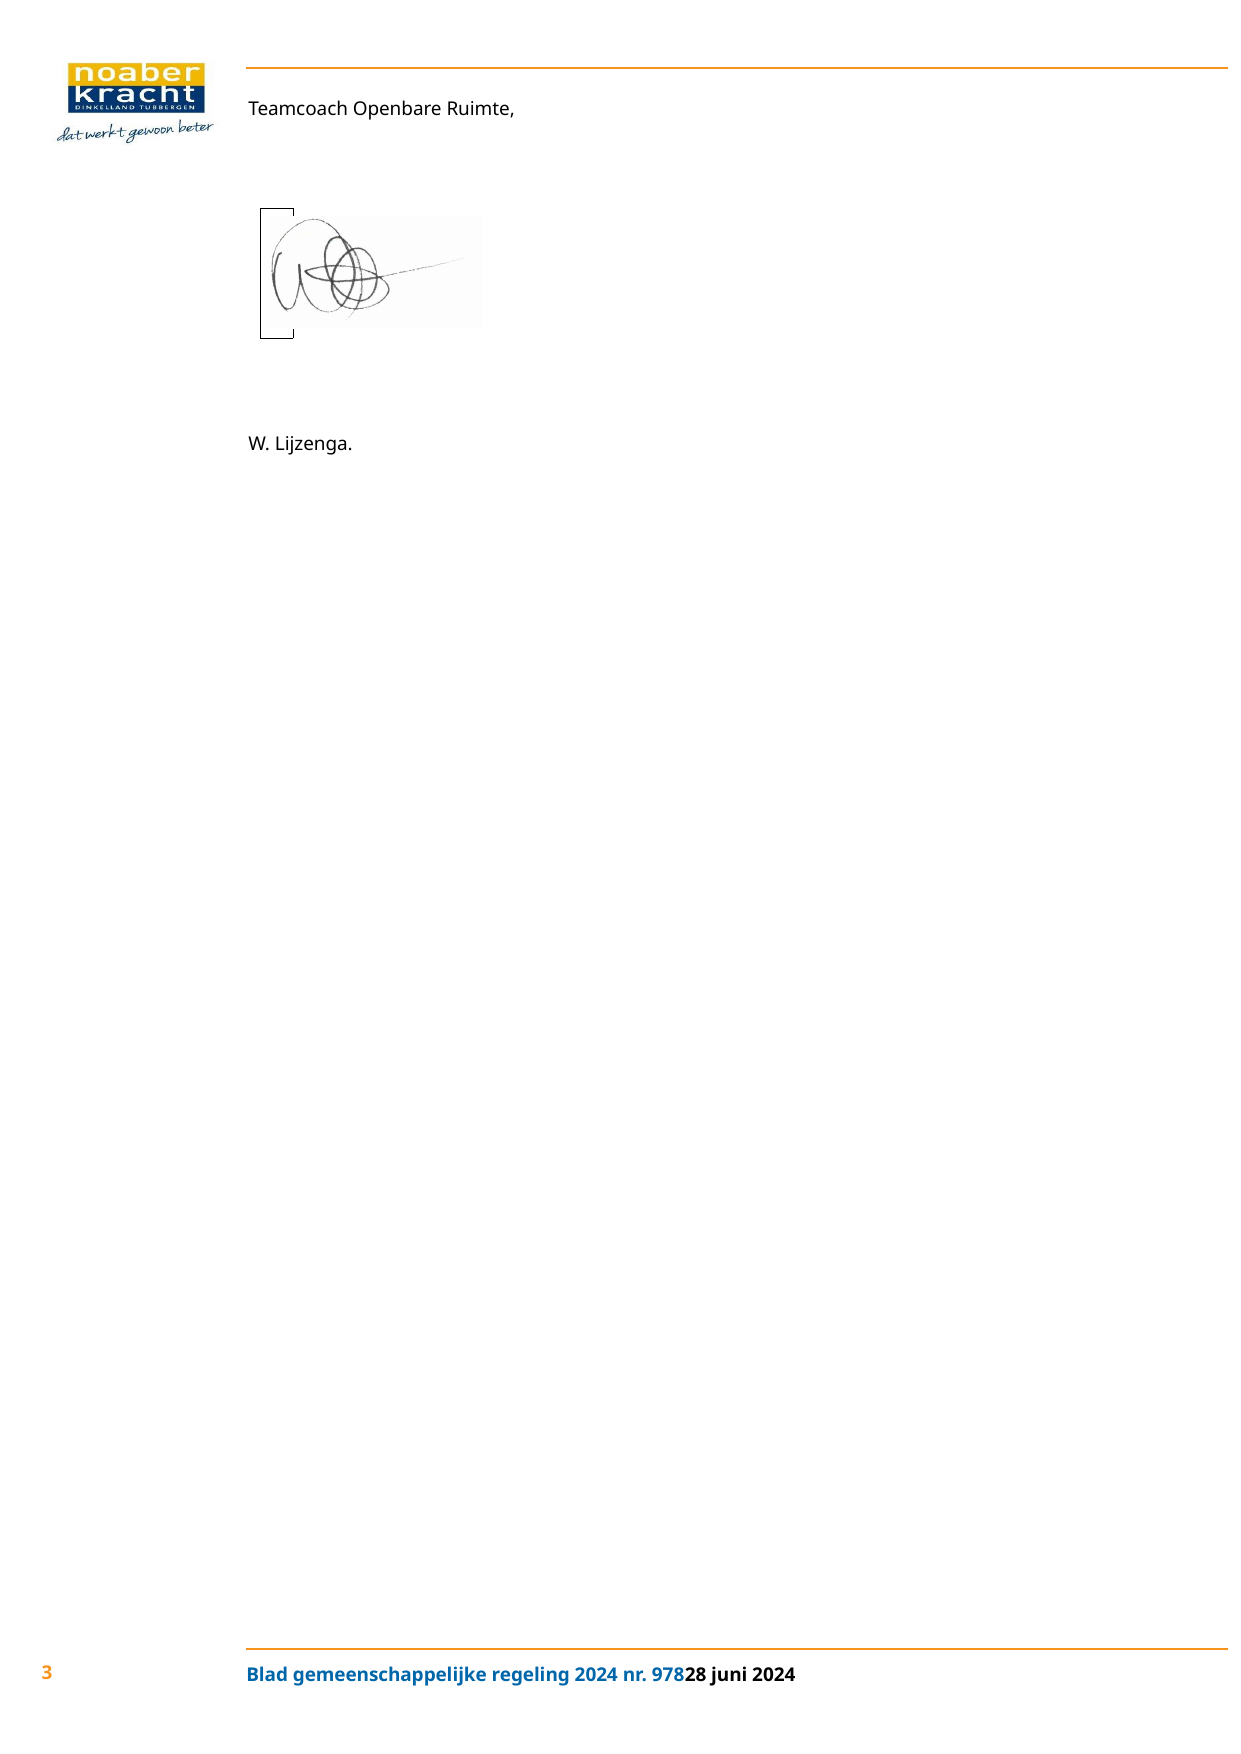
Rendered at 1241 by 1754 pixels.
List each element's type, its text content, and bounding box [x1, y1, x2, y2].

text W. Lijzenga. [248, 430, 1152, 456]
picture [268, 216, 483, 329]
picture [41, 47, 231, 172]
text Teamcoach Openbare Ruimte, [248, 95, 1152, 121]
